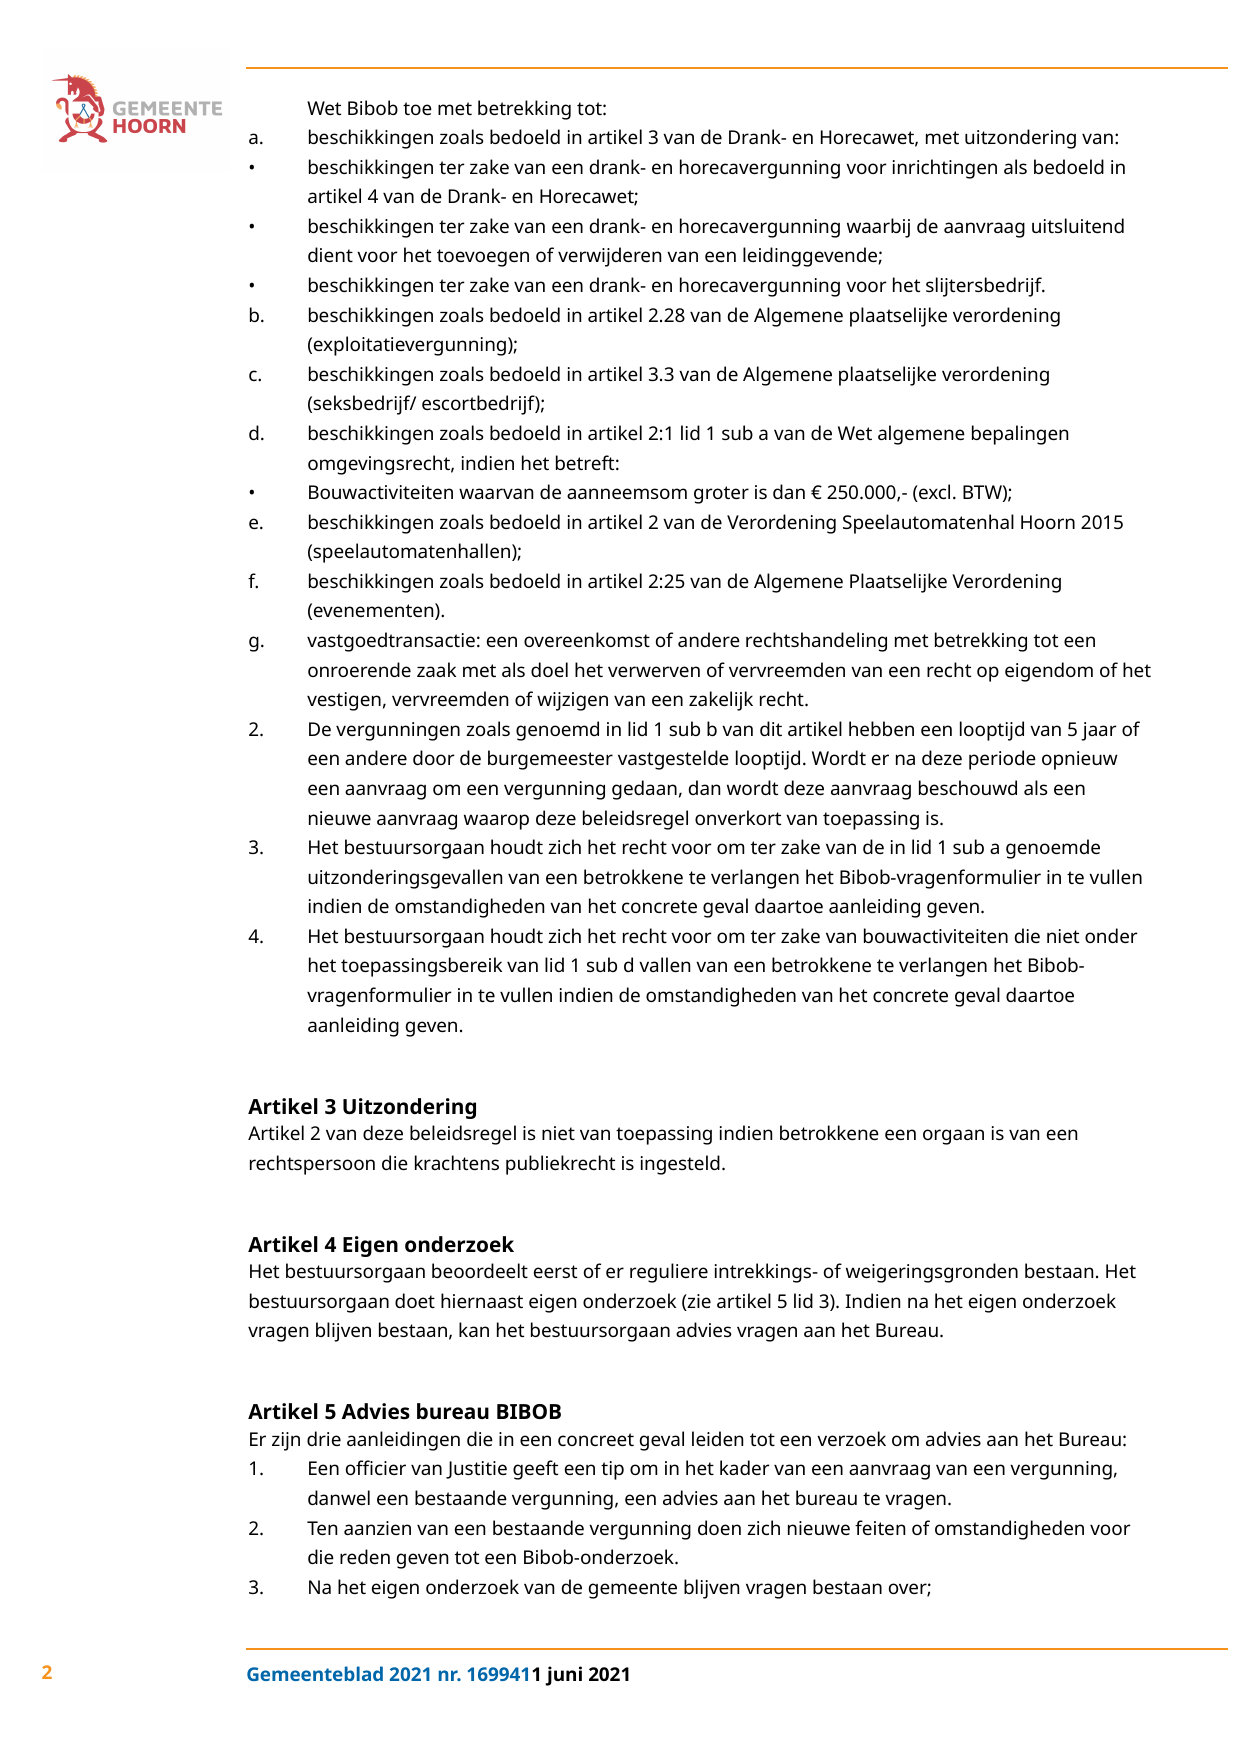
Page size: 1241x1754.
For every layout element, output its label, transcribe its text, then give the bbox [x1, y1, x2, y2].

list beschikkingen zoals bedoeld in artikel 2 van de Verordening Speelautomatenhal Hoorn 2015 (speelautomatenhallen); [248, 509, 1152, 564]
text Artikel 2 van deze beleidsregel is niet van toepassing indien betrokkene een orgaan is van een rechtspersoon die krachtens publiekrecht is ingesteld. [248, 1120, 1152, 1176]
list Bouwactiviteiten waarvan de aanneemsom groter is dan € 250.000,- (excl. BTW); [248, 479, 1152, 505]
text Artikel 4 Eigen onderzoek [248, 1230, 1152, 1258]
list beschikkingen zoals bedoeld in artikel 2:25 van de Algemene Plaatselijke Verordening (evenementen). [248, 568, 1152, 623]
list Ten aanzien van een bestaande vergunning doen zich nieuwe feiten of omstandigheden voor die reden geven tot een Bibob-onderzoek. [248, 1515, 1152, 1570]
text Artikel 5 Advies bureau BIBOB [248, 1397, 1152, 1426]
list vastgoedtransactie: een overeenkomst of andere rechtshandeling met betrekking tot een onroerende zaak met als doel het verwerven of vervreemden van een recht op eigendom of het vestigen, vervreemden of wijzigen van een zakelijk recht. [248, 627, 1152, 712]
text Het bestuursorgaan beoordeelt eerst of er reguliere intrekkings- of weigeringsgronden bestaan. Het bestuursorgaan doet hiernaast eigen onderzoek (zie artikel 5 lid 3). Indien na het eigen onderzoek vragen blijven bestaan, kan het bestuursorgaan advies vragen aan het Bureau. [248, 1258, 1152, 1343]
list Wet Bibob toe met betrekking tot: [248, 95, 1152, 121]
text Artikel 3 Uitzondering [248, 1092, 1152, 1120]
text Er zijn drie aanleidingen die in een concreet geval leiden tot een verzoek om advies aan het Bureau: [248, 1426, 1152, 1452]
list beschikkingen zoals bedoeld in artikel 2:1 lid 1 sub a van de Wet algemene bepalingen omgevingsrecht, indien het betreft: [248, 420, 1152, 476]
list beschikkingen zoals bedoeld in artikel 2.28 van de Algemene plaatselijke verordening (exploitatievergunning); [248, 302, 1152, 357]
list Het bestuursorgaan houdt zich het recht voor om ter zake van bouwactiviteiten die niet onder het toepassingsbereik van lid 1 sub d vallen van een betrokkene te verlangen het Bibob-vragenformulier in te vullen indien de omstandigheden van het concrete geval daartoe aanleiding geven. [248, 923, 1152, 1038]
list De vergunningen zoals genoemd in lid 1 sub b van dit artikel hebben een looptijd van 5 jaar of een andere door de burgemeester vastgestelde looptijd. Wordt er na deze periode opnieuw een aanvraag om een vergunning gedaan, dan wordt deze aanvraag beschouwd als een nieuwe aanvraag waarop deze beleidsregel onverkort van toepassing is. [248, 716, 1152, 831]
list Het bestuursorgaan houdt zich het recht voor om ter zake van de in lid 1 sub a genoemde uitzonderingsgevallen van een betrokkene te verlangen het Bibob-vragenformulier in te vullen indien de omstandigheden van het concrete geval daartoe aanleiding geven. [248, 834, 1152, 919]
list beschikkingen ter zake van een drank- en horecavergunning waarbij de aanvraag uitsluitend dient voor het toevoegen of verwijderen van een leidinggevende; [248, 213, 1152, 268]
list Een officier van Justitie geeft een tip om in het kader van een aanvraag van een vergunning, danwel een bestaande vergunning, een advies aan het bureau te vragen. [248, 1456, 1152, 1511]
list beschikkingen ter zake van een drank- en horecavergunning voor inrichtingen als bedoeld in artikel 4 van de Drank- en Horecawet; [248, 154, 1152, 209]
list beschikkingen ter zake van een drank- en horecavergunning voor het slijtersbedrijf. [248, 272, 1152, 298]
list beschikkingen zoals bedoeld in artikel 3 van de Drank- en Horecawet, met uitzondering van: [248, 124, 1152, 150]
picture [41, 47, 231, 172]
list Na het eigen onderzoek van de gemeente blijven vragen bestaan over; [248, 1574, 1152, 1599]
list beschikkingen zoals bedoeld in artikel 3.3 van de Algemene plaatselijke verordening (seksbedrijf/ escortbedrijf); [248, 361, 1152, 416]
